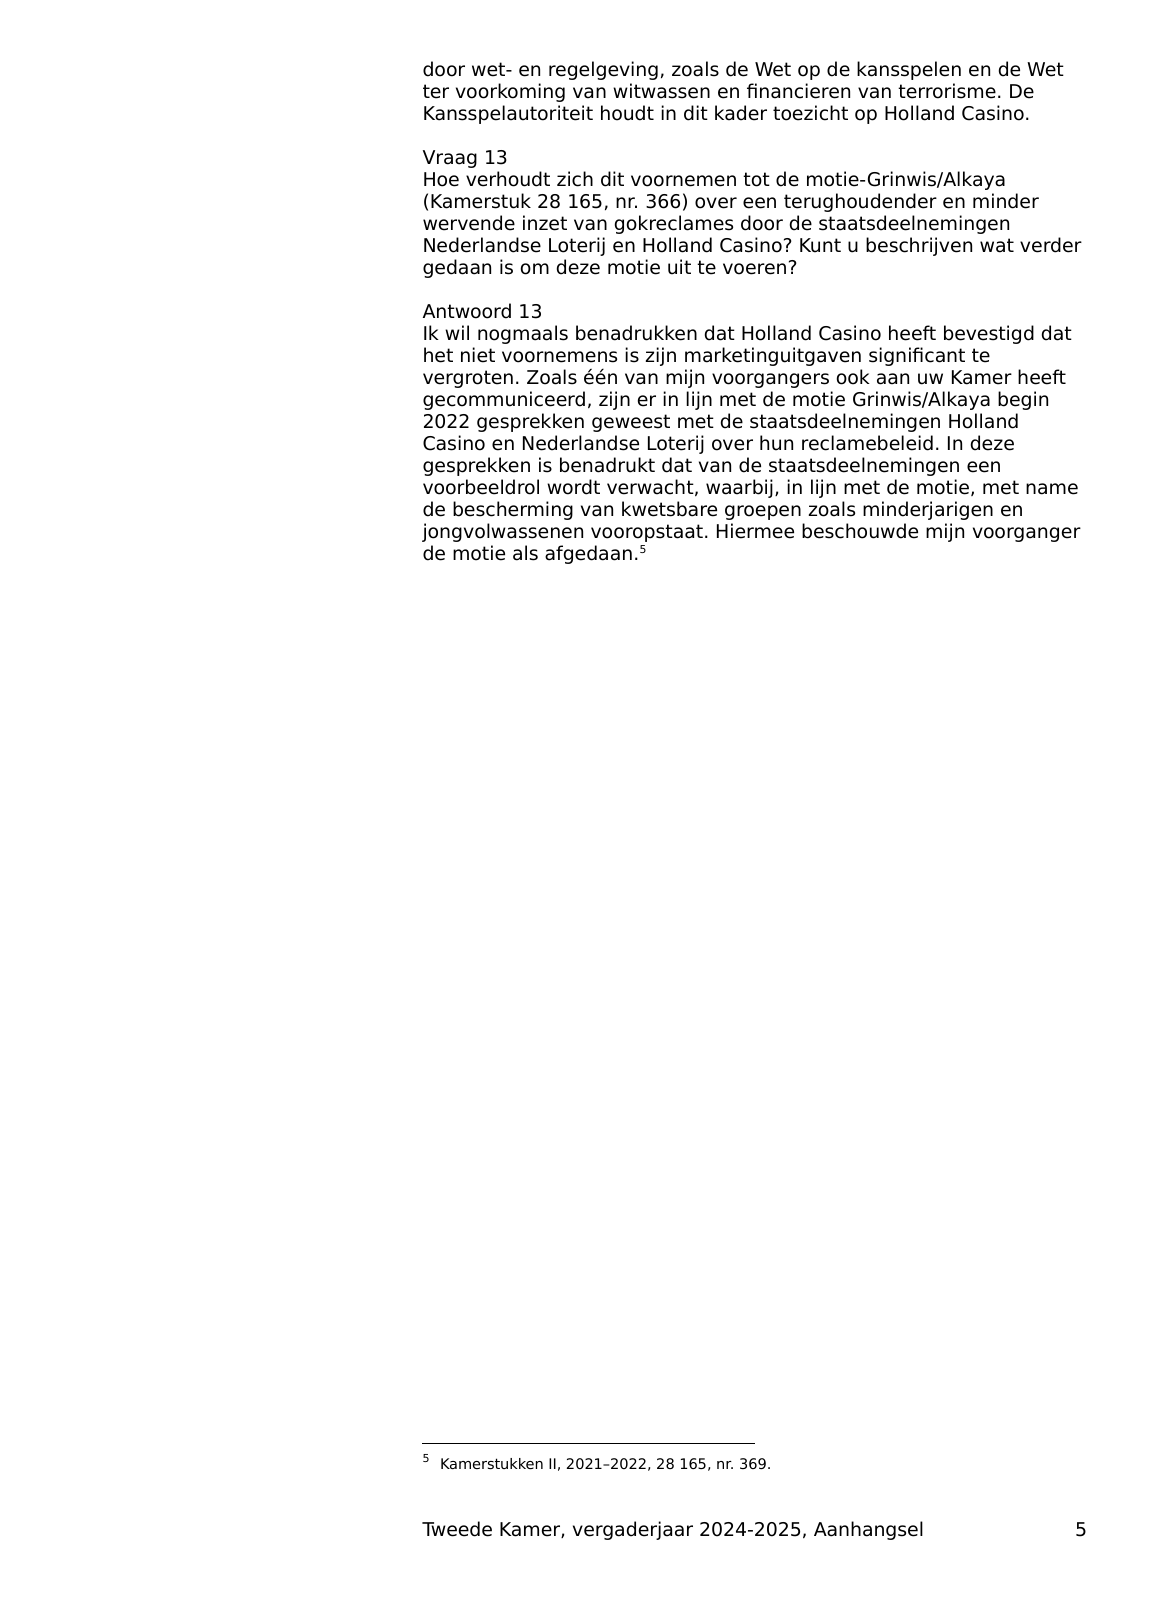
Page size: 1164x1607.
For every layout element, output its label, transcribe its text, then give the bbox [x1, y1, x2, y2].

text Ik wil nogmaals benadrukken dat Holland Casino heeft bevestigd dat het niet voornemens is zijn marketinguitgaven significant te vergroten. Zoals één van mijn voorgangers ook aan uw Kamer heeft gecommuniceerd, zijn er in lijn met de motie Grinwis/Alkaya begin 2022 gesprekken geweest met de staatsdeelnemingen Holland Casino en Nederlandse Loterij over hun reclamebeleid. In deze gesprekken is benadrukt dat van de staatsdeelnemingen een voorbeeldrol wordt verwacht, waarbij, in lijn met de motie, met name de bescherming van kwetsbare groepen zoals minderjarigen en jongvolwassenen vooropstaat. Hiermee beschouwde mijn voorganger de motie als afgedaan. [422, 323, 1087, 565]
text door wet- en regelgeving, zoals de Wet op de kansspelen en de Wet ter voorkoming van witwassen en financieren van terrorisme. De Kansspelautoriteit houdt in dit kader toezicht op Holland Casino. [422, 59, 1087, 125]
text Kamerstukken II, 2021–2022, 28 165, nr. 369. [422, 1452, 1087, 1474]
text Vraag 13 [422, 147, 1087, 169]
text Hoe verhoudt zich dit voornemen tot de motie-Grinwis/Alkaya (Kamerstuk 28 165, nr. 366) over een terughoudender en minder wervende inzet van gokreclames door de staatsdeelnemingen Nederlandse Loterij en Holland Casino? Kunt u beschrijven wat verder gedaan is om deze motie uit te voeren? [422, 169, 1087, 279]
text Antwoord 13 [422, 301, 1087, 323]
